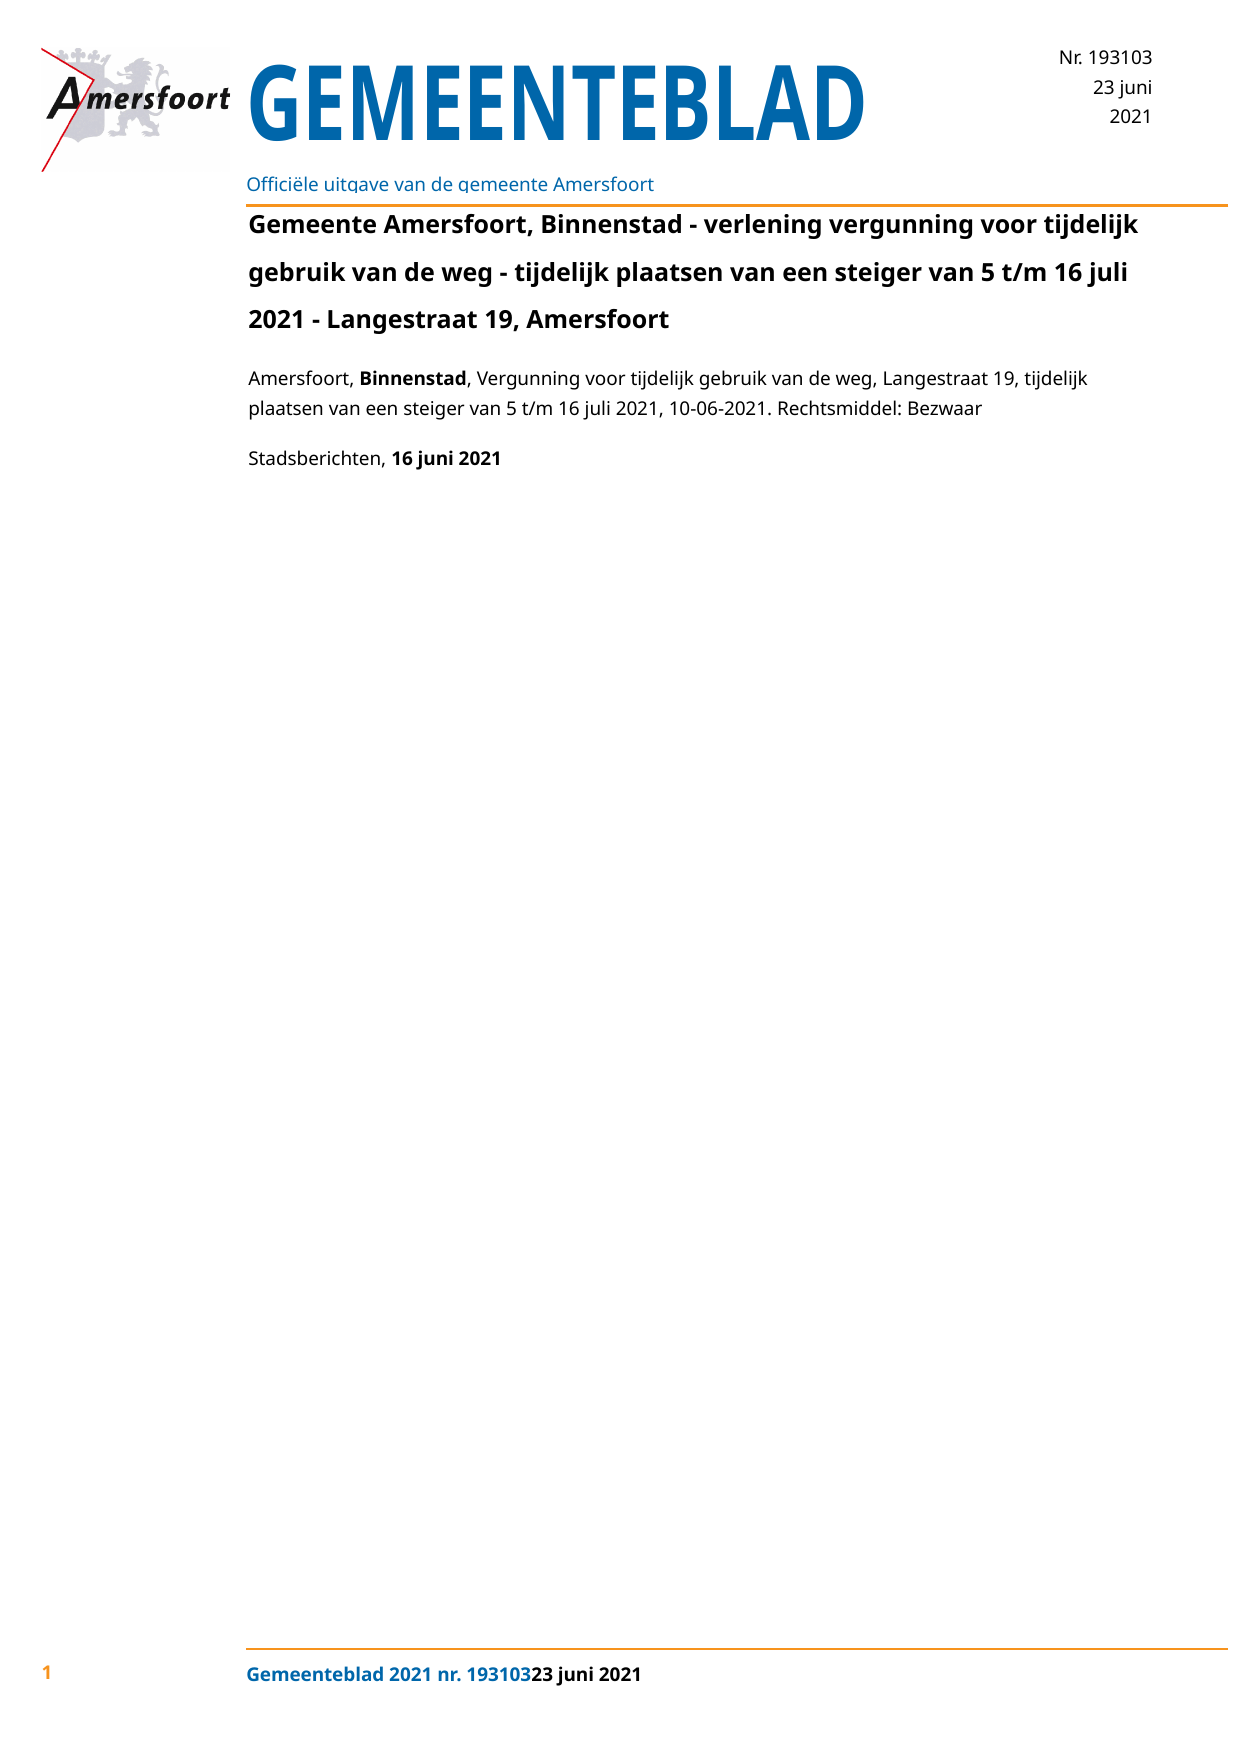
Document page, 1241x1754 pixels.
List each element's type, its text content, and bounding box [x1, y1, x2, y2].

text Gemeente Amersfoort, Binnenstad - verlening vergunning voor tijdelijk gebruik van de weg - tijdelijk plaatsen van een steiger van 5 t/m 16 juli 2021 - Langestraat 19, Amersfoort [248, 207, 1152, 336]
text Stadsberichten, 16 juni 2021 [248, 446, 1152, 471]
text Amersfoort, Binnenstad, Vergunning voor tijdelijk gebruik van de weg, Langestraat 19, tijdelijk plaatsen van een steiger van 5 t/m 16 juli 2021, 10-06-2021. Rechtsmiddel: Bezwaar [248, 366, 1152, 421]
picture [41, 47, 231, 172]
